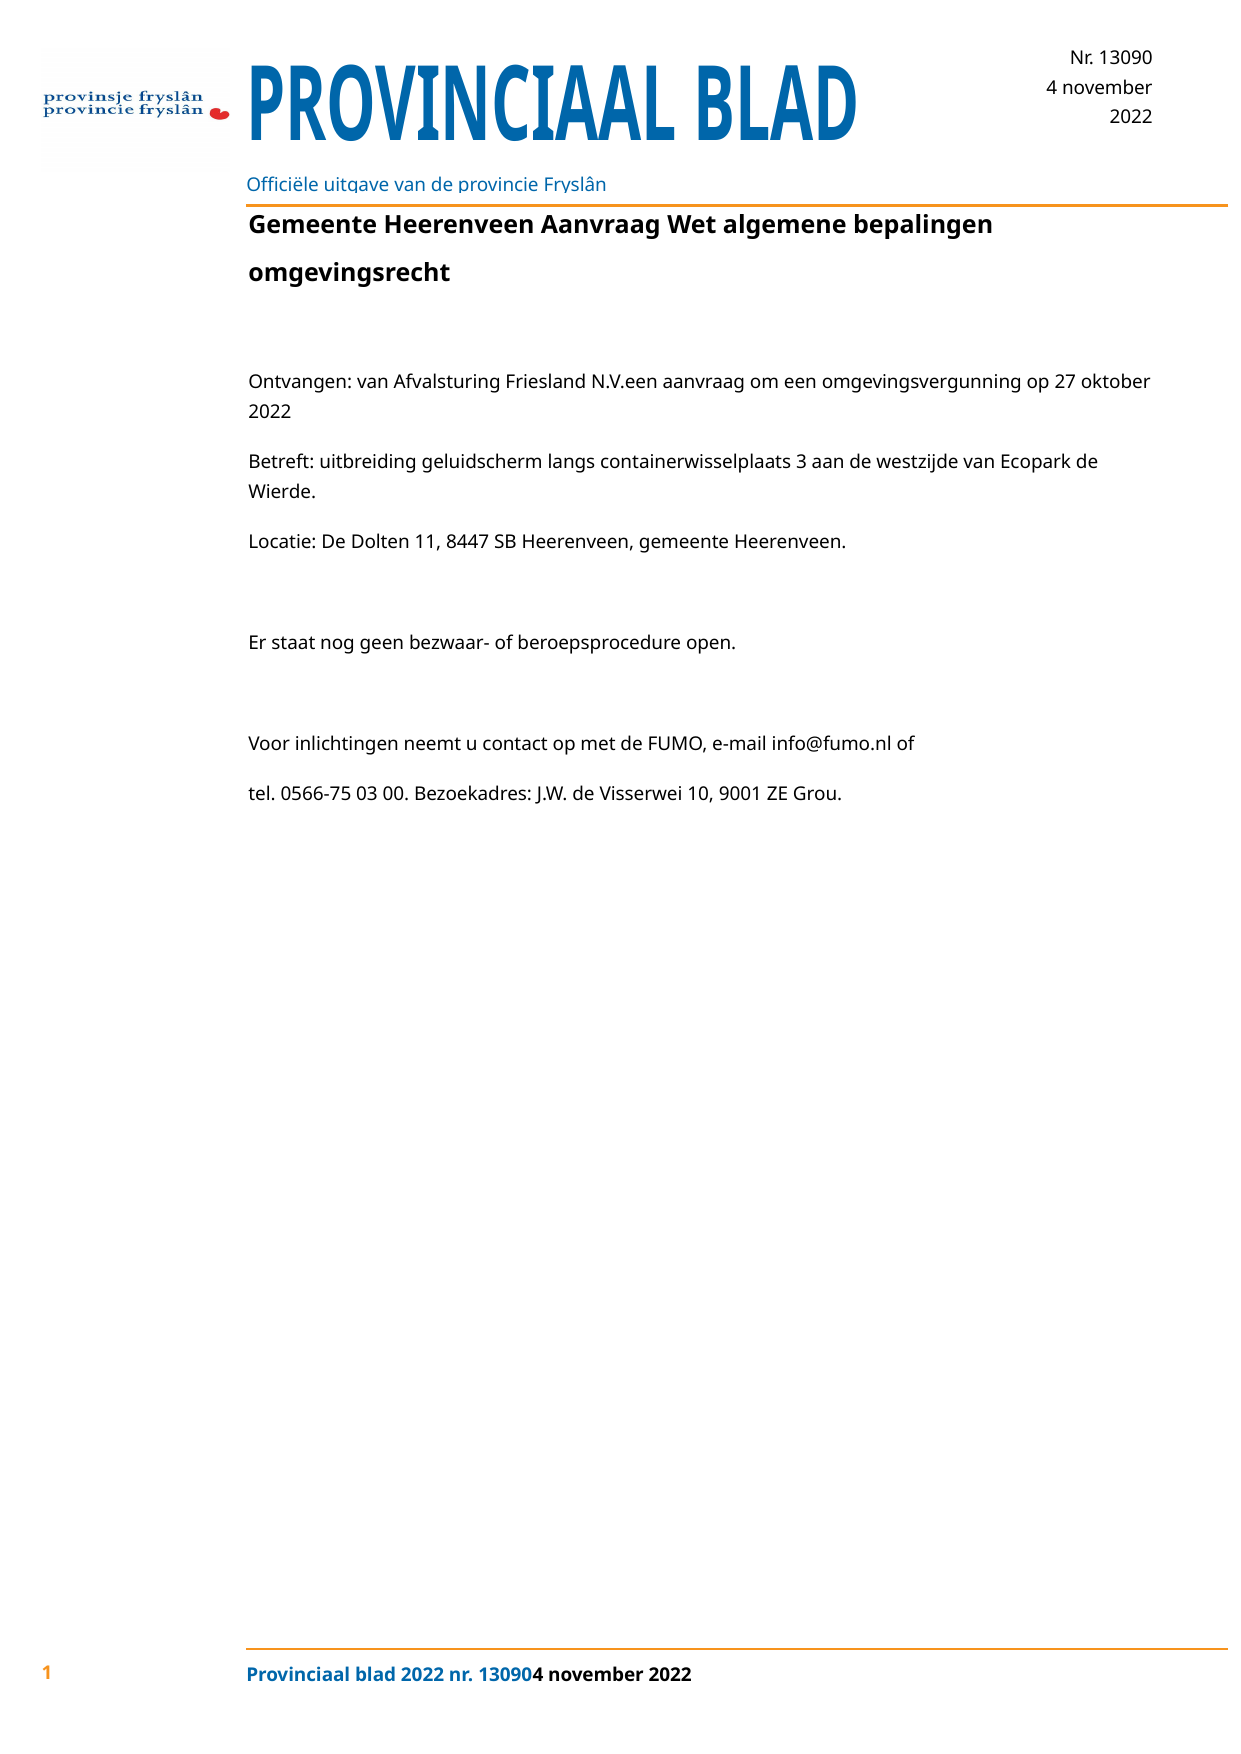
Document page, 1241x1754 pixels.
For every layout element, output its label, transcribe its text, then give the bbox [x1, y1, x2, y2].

text tel. 0566-75 03 00. Bezoekadres: J.W. de Visserwei 10, 9001 ZE Grou. [248, 780, 1152, 806]
text Betreft: uitbreiding geluidscherm langs containerwisselplaats 3 aan de westzijde van Ecopark de Wierde. [248, 448, 1152, 504]
text Gemeente Heerenveen Aanvraag Wet algemene bepalingen omgevingsrecht [248, 207, 1152, 288]
picture [41, 47, 231, 172]
text Ontvangen: van Afvalsturing Friesland N.V.een aanvraag om een omgevingsvergunning op 27 oktober 2022 [248, 368, 1152, 424]
text Er staat nog geen bezwaar- of beroepsprocedure open. [248, 629, 1152, 655]
text Locatie: De Dolten 11, 8447 SB Heerenveen, gemeente Heerenveen. [248, 528, 1152, 554]
text Voor inlichtingen neemt u contact op met de FUMO, e-mail info@fumo.nl of [248, 730, 1152, 756]
